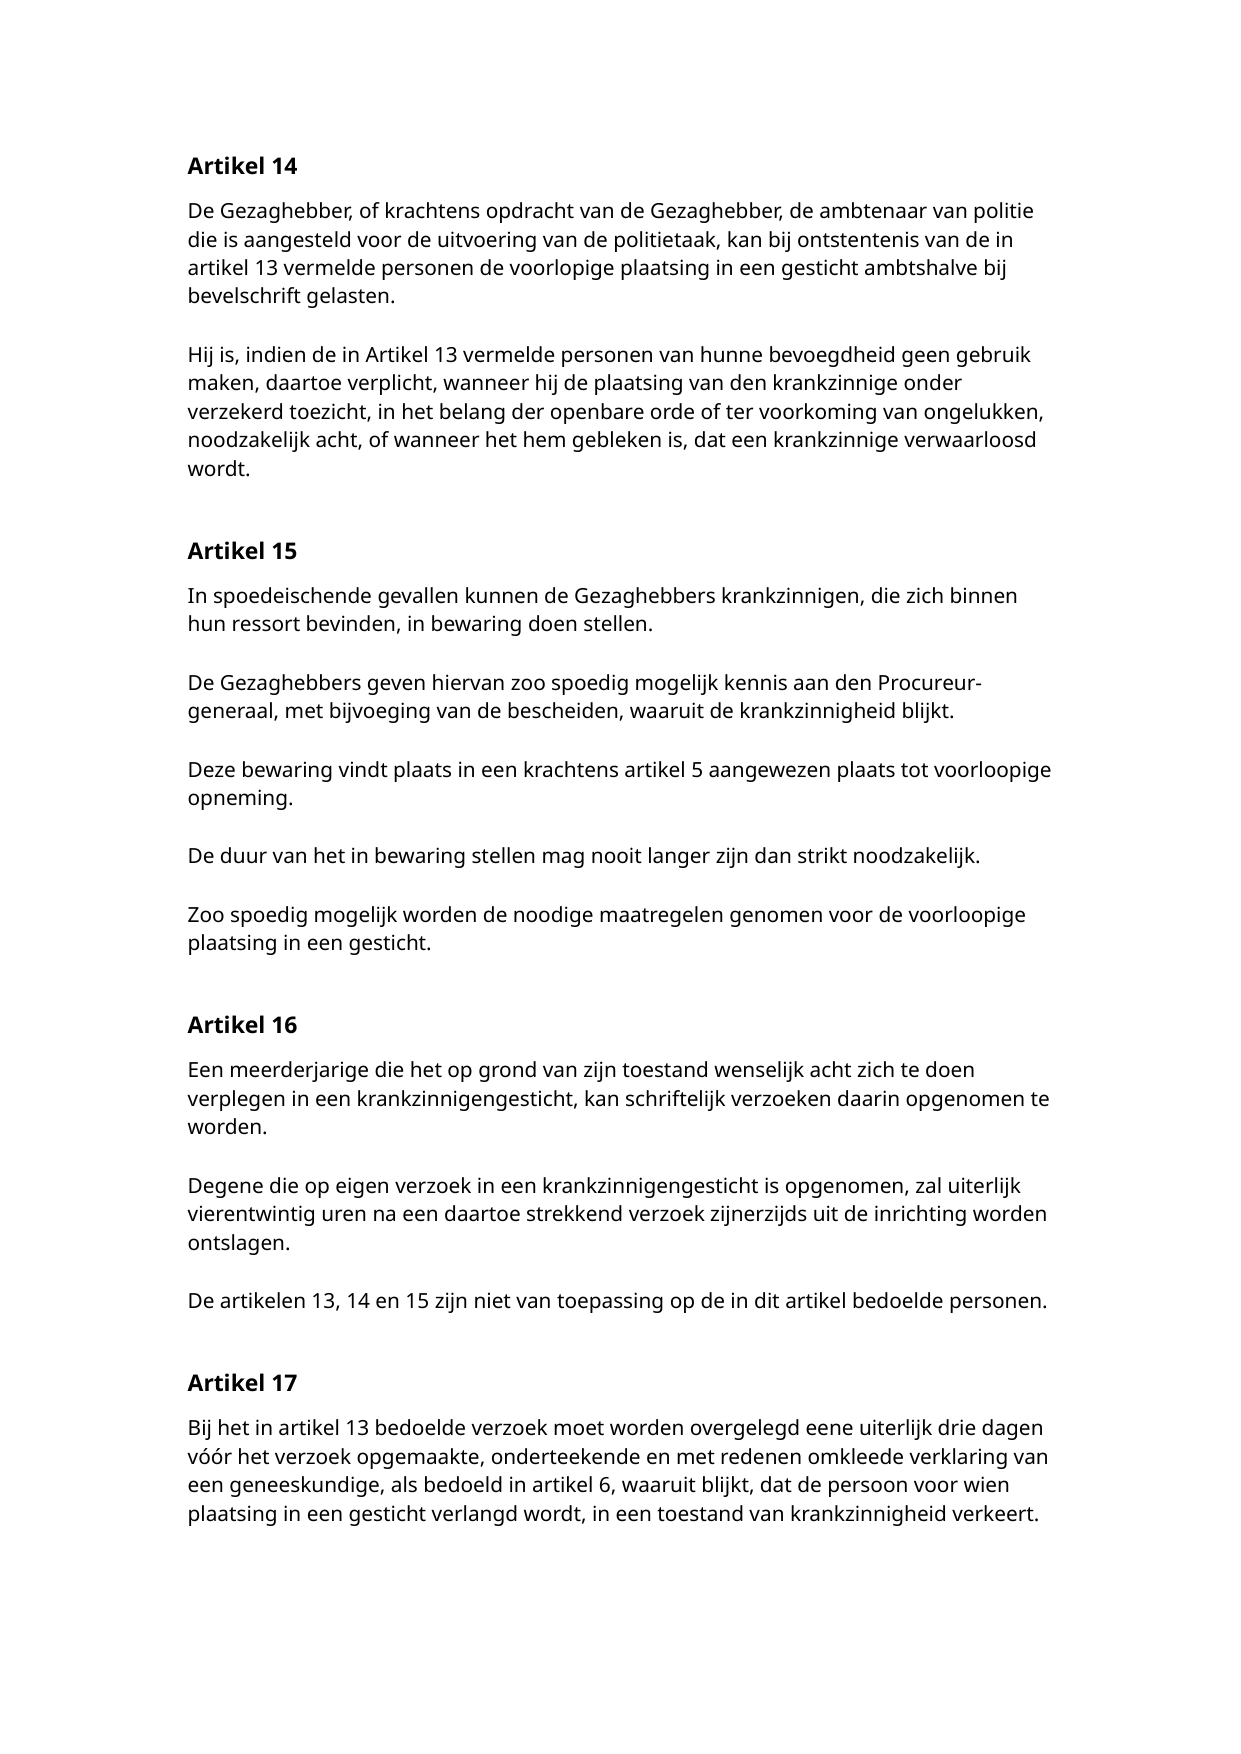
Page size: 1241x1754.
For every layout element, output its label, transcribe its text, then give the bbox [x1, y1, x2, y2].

text Deze bewaring vindt plaats in een krachtens artikel 5 aangewezen plaats tot voorloopige opneming. [187, 755, 1053, 812]
text Een meerderjarige die het op grond van zijn toestand wenselijk acht zich te doen verplegen in een krankzinnigengesticht, kan schriftelijk verzoeken daarin opgenomen te worden. [187, 1056, 1053, 1141]
subtitle Artikel 15 [187, 535, 1053, 566]
text Degene die op eigen verzoek in een krankzinnigengesticht is opgenomen, zal uiterlijk vierentwintig uren na een daartoe strekkend verzoek zijnerzijds uit de inrichting worden ontslagen. [187, 1171, 1053, 1256]
text De duur van het in bewaring stellen mag nooit langer zijn dan strikt noodzakelijk. [187, 842, 1053, 870]
subtitle Artikel 14 [187, 150, 1053, 181]
text De Gezaghebber, of krachtens opdracht van de Gezaghebber, de ambtenaar van politie die is aangesteld voor de uitvoering van de politietaak, kan bij ontstentenis van de in artikel 13 vermelde personen de voorlopige plaatsing in een gesticht ambtshalve bij bevelschrift gelasten. [187, 196, 1053, 310]
subtitle Artikel 16 [187, 1009, 1053, 1041]
text De Gezaghebbers geven hiervan zoo spoedig mogelijk kennis aan den Procureur-generaal, met bijvoeging van de bescheiden, waaruit de krankzinnigheid blijkt. [187, 668, 1053, 725]
subtitle Artikel 17 [187, 1367, 1053, 1398]
text Zoo spoedig mogelijk worden de noodige maatregelen genomen voor de voorloopige plaatsing in een gesticht. [187, 900, 1053, 957]
text In spoedeischende gevallen kunnen de Gezaghebbers krankzinnigen, die zich binnen hun ressort bevinden, in bewaring doen stellen. [187, 581, 1053, 638]
text Hij is, indien de in Artikel 13 vermelde personen van hunne bevoegdheid geen gebruik maken, daartoe verplicht, wanneer hij de plaatsing van den krankzinnige onder verzekerd toezicht, in het belang der openbare orde of ter voorkoming van ongelukken, noodzakelijk acht, of wanneer het hem gebleken is, dat een krankzinnige verwaarloosd wordt. [187, 340, 1053, 482]
text De artikelen 13, 14 en 15 zijn niet van toepassing op de in dit artikel bedoelde personen. [187, 1286, 1053, 1315]
text Bij het in artikel 13 bedoelde verzoek moet worden overgelegd eene uiterlijk drie dagen vóór het verzoek opgemaakte, onderteekende en met redenen omkleede verklaring van een geneeskundige, als bedoeld in artikel 6, waaruit blijkt, dat de persoon voor wien plaatsing in een gesticht verlangd wordt, in een toestand van krankzinnigheid verkeert. [187, 1413, 1053, 1527]
